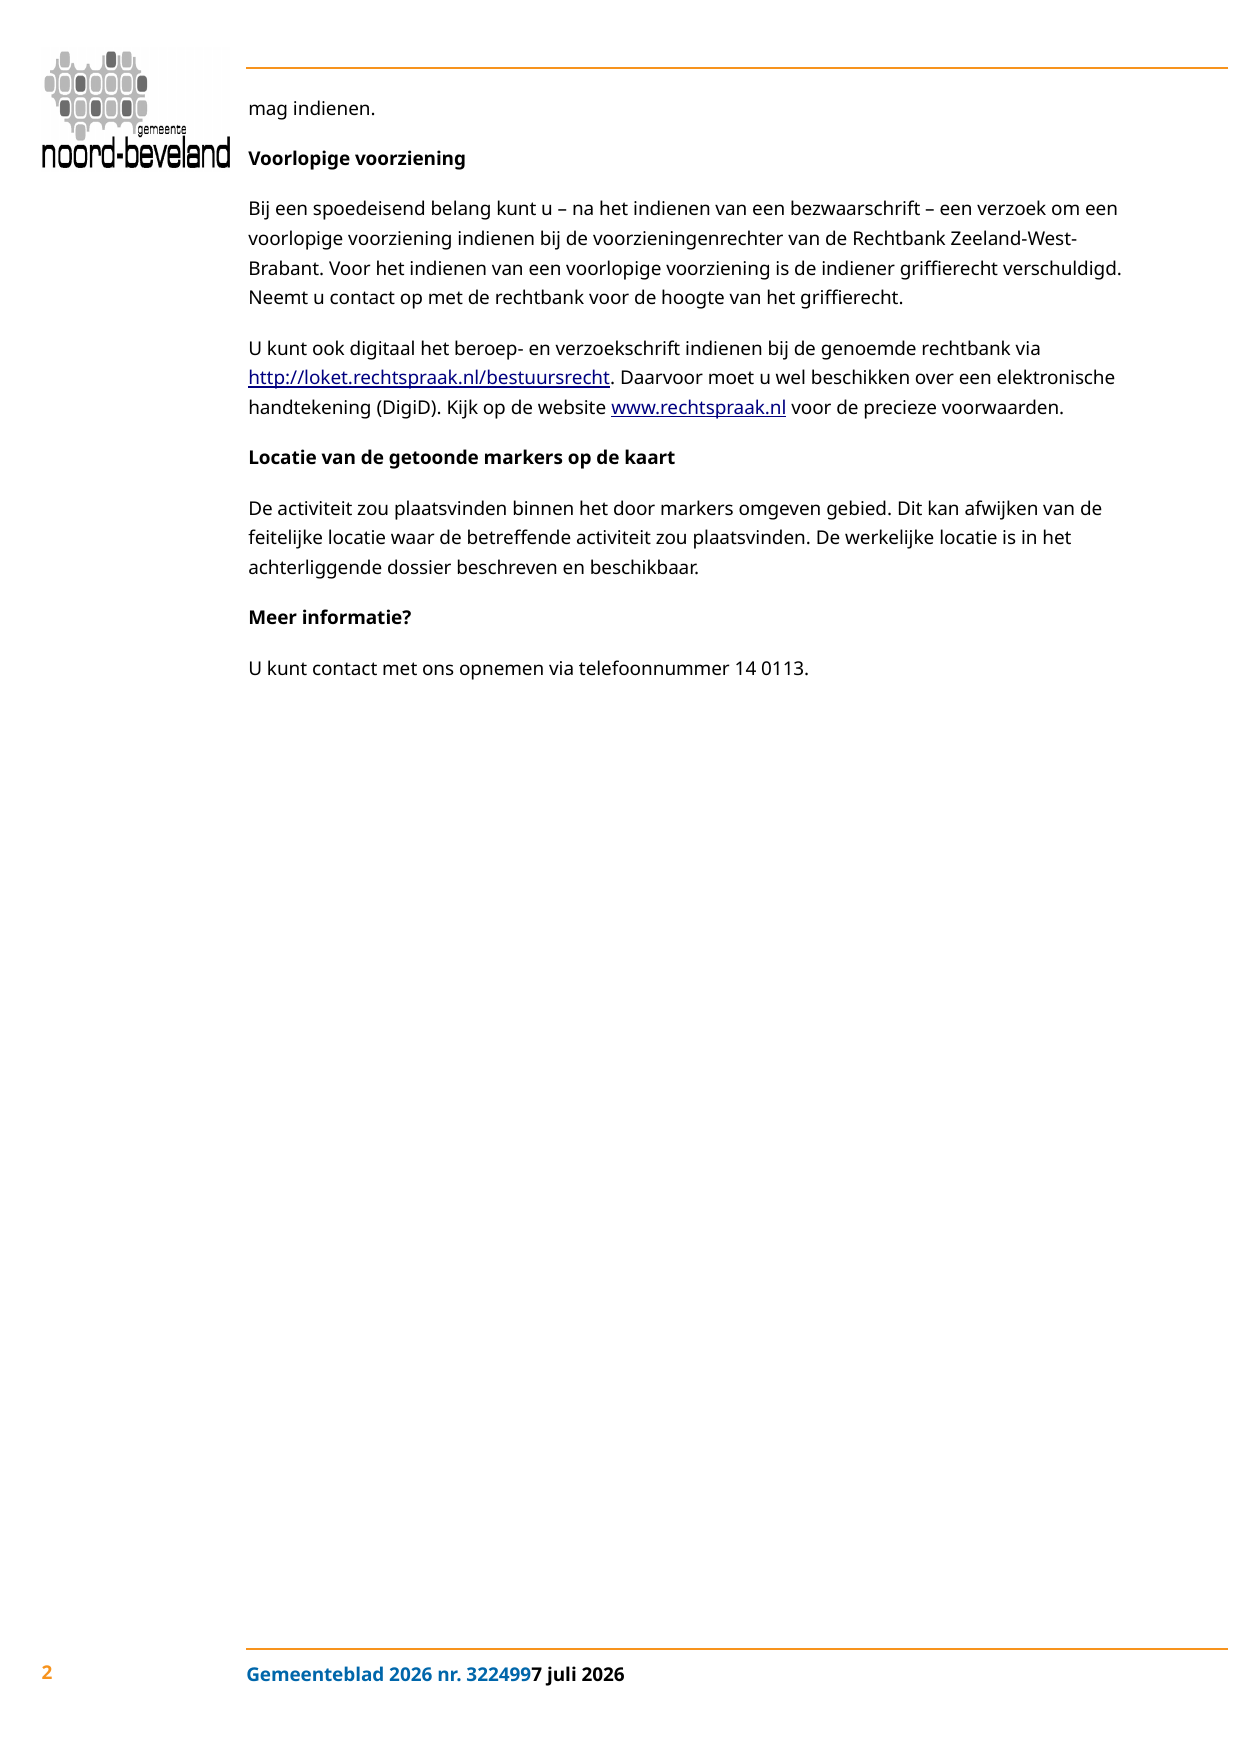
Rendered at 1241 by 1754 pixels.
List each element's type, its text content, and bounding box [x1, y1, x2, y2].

picture [41, 47, 231, 172]
text De activiteit zou plaatsvinden binnen het door markers omgeven gebied. Dit kan afwijken van de feitelijke locatie waar de betreffende activiteit zou plaatsvinden. De werkelijke locatie is in het achterliggende dossier beschreven en beschikbaar. [248, 495, 1152, 580]
text Bij een spoedeisend belang kunt u – na het indienen van een bezwaarschrift – een verzoek om een voorlopige voorziening indienen bij de voorzieningenrechter van de Rechtbank Zeeland-West-Brabant. Voor het indienen van een voorlopige voorziening is de indiener griffierecht verschuldigd. Neemt u contact op met de rechtbank voor de hoogte van het griffierecht. [248, 196, 1152, 310]
text Meer informatie? [248, 604, 1152, 630]
text Voorlopige voorziening [248, 145, 1152, 171]
text U kunt contact met ons opnemen via telefoonnummer 14 0113. [248, 655, 1152, 681]
text mag indienen. [248, 95, 1152, 121]
text Locatie van de getoonde markers op de kaart [248, 444, 1152, 470]
text U kunt ook digitaal het beroep- en verzoekschrift indienen bij de genoemde rechtbank via http://loket.rechtspraak.nl/bestuursrecht. Daarvoor moet u wel beschikken over een elektronische handtekening (DigiD). Kijk op de website www.rechtspraak.nl voor de precieze voorwaarden. [248, 335, 1152, 420]
